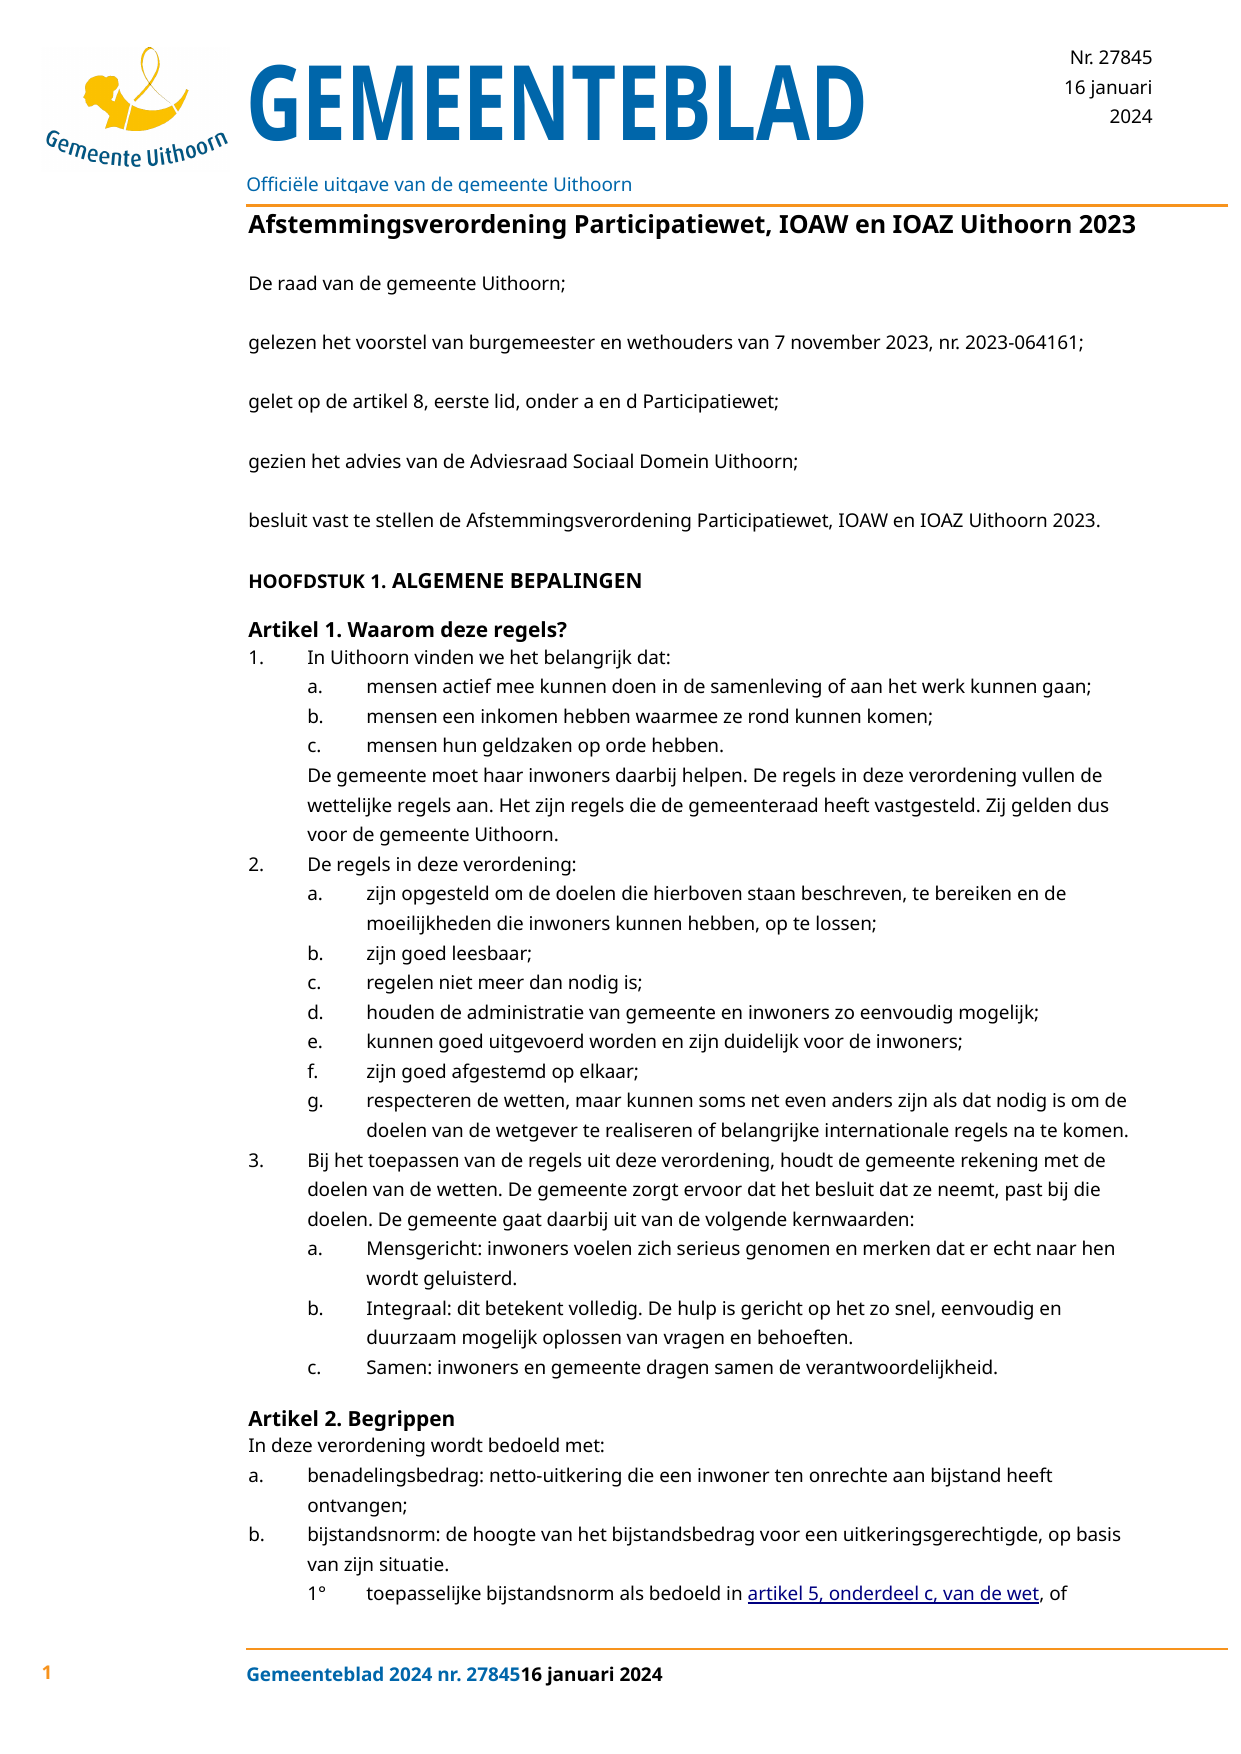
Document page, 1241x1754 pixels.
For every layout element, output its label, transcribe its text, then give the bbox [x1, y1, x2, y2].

list regelen niet meer dan nodig is; [307, 969, 1152, 995]
list De regels in deze verordening: [248, 851, 1152, 877]
list Bij het toepassen van de regels uit deze verordening, houdt de gemeente rekening met de doelen van de wetten. De gemeente zorgt ervoor dat het besluit dat ze neemt, past bij die doelen. De gemeente gaat daarbij uit van de volgende kernwaarden: [248, 1147, 1152, 1232]
list zijn goed afgestemd op elkaar; [307, 1058, 1152, 1084]
list mensen hun geldzaken op orde hebben. [307, 733, 1152, 758]
list bijstandsnorm: de hoogte van het bijstandsbedrag voor een uitkeringsgerechtigde, op basis van zijn situatie. [248, 1521, 1152, 1577]
text In deze verordening wordt bedoeld met: [248, 1433, 1152, 1458]
list houden de administratie van gemeente en inwoners zo eenvoudig mogelijk; [307, 999, 1152, 1024]
list zijn goed leesbaar; [307, 940, 1152, 965]
text Artikel 1. Waarom deze regels? [248, 615, 1152, 644]
list toepasselijke bijstandsnorm als bedoeld in artikel 5, onderdeel c, van de wet, of [307, 1581, 1152, 1606]
list mensen actief mee kunnen doen in de samenleving of aan het werk kunnen gaan; [307, 673, 1152, 699]
list Integraal: dit betekent volledig. De hulp is gericht op het zo snel, eenvoudig en duurzaam mogelijk oplossen van vragen en behoeften. [307, 1295, 1152, 1350]
list respecteren de wetten, maar kunnen soms net even anders zijn als dat nodig is om de doelen van de wetgever te realiseren of belangrijke internationale regels na te komen. [307, 1088, 1152, 1143]
text gelezen het voorstel van burgemeester en wethouders van 7 november 2023, nr. 2023-064161; [248, 329, 1152, 355]
picture [41, 47, 231, 172]
text gezien het advies van de Adviesraad Sociaal Domein Uithoorn; [248, 448, 1152, 473]
list De gemeente moet haar inwoners daarbij helpen. De regels in deze verordening vullen de wettelijke regels aan. Het zijn regels die de gemeenteraad heeft vastgesteld. Zij gelden dus voor de gemeente Uithoorn. [248, 762, 1152, 847]
list Samen: inwoners en gemeente dragen samen de verantwoordelijkheid. [307, 1354, 1152, 1379]
list benadelingsbedrag: netto-uitkering die een inwoner ten onrechte aan bijstand heeft ontvangen; [248, 1462, 1152, 1518]
list kunnen goed uitgevoerd worden en zijn duidelijk voor de inwoners; [307, 1028, 1152, 1054]
text Artikel 2. Begrippen [248, 1404, 1152, 1433]
text De raad van de gemeente Uithoorn; [248, 270, 1152, 296]
text besluit vast te stellen de Afstemmingsverordening Participatiewet, IOAW en IOAZ Uithoorn 2023. [248, 507, 1152, 533]
list In Uithoorn vinden we het belangrijk dat: [248, 644, 1152, 669]
text gelet op de artikel 8, eerste lid, onder a en d Participatiewet; [248, 389, 1152, 414]
list Mensgericht: inwoners voelen zich serieus genomen en merken dat er echt naar hen wordt geluisterd. [307, 1236, 1152, 1291]
text HOOFDSTUK 1. ALGEMENE BEPALINGEN [248, 566, 1152, 594]
list zijn opgesteld om de doelen die hierboven staan beschreven, te bereiken en de moeilijkheden die inwoners kunnen hebben, op te lossen; [307, 881, 1152, 936]
list mensen een inkomen hebben waarmee ze rond kunnen komen; [307, 703, 1152, 729]
text Afstemmingsverordening Participatiewet, IOAW en IOAZ Uithoorn 2023 [248, 207, 1152, 241]
